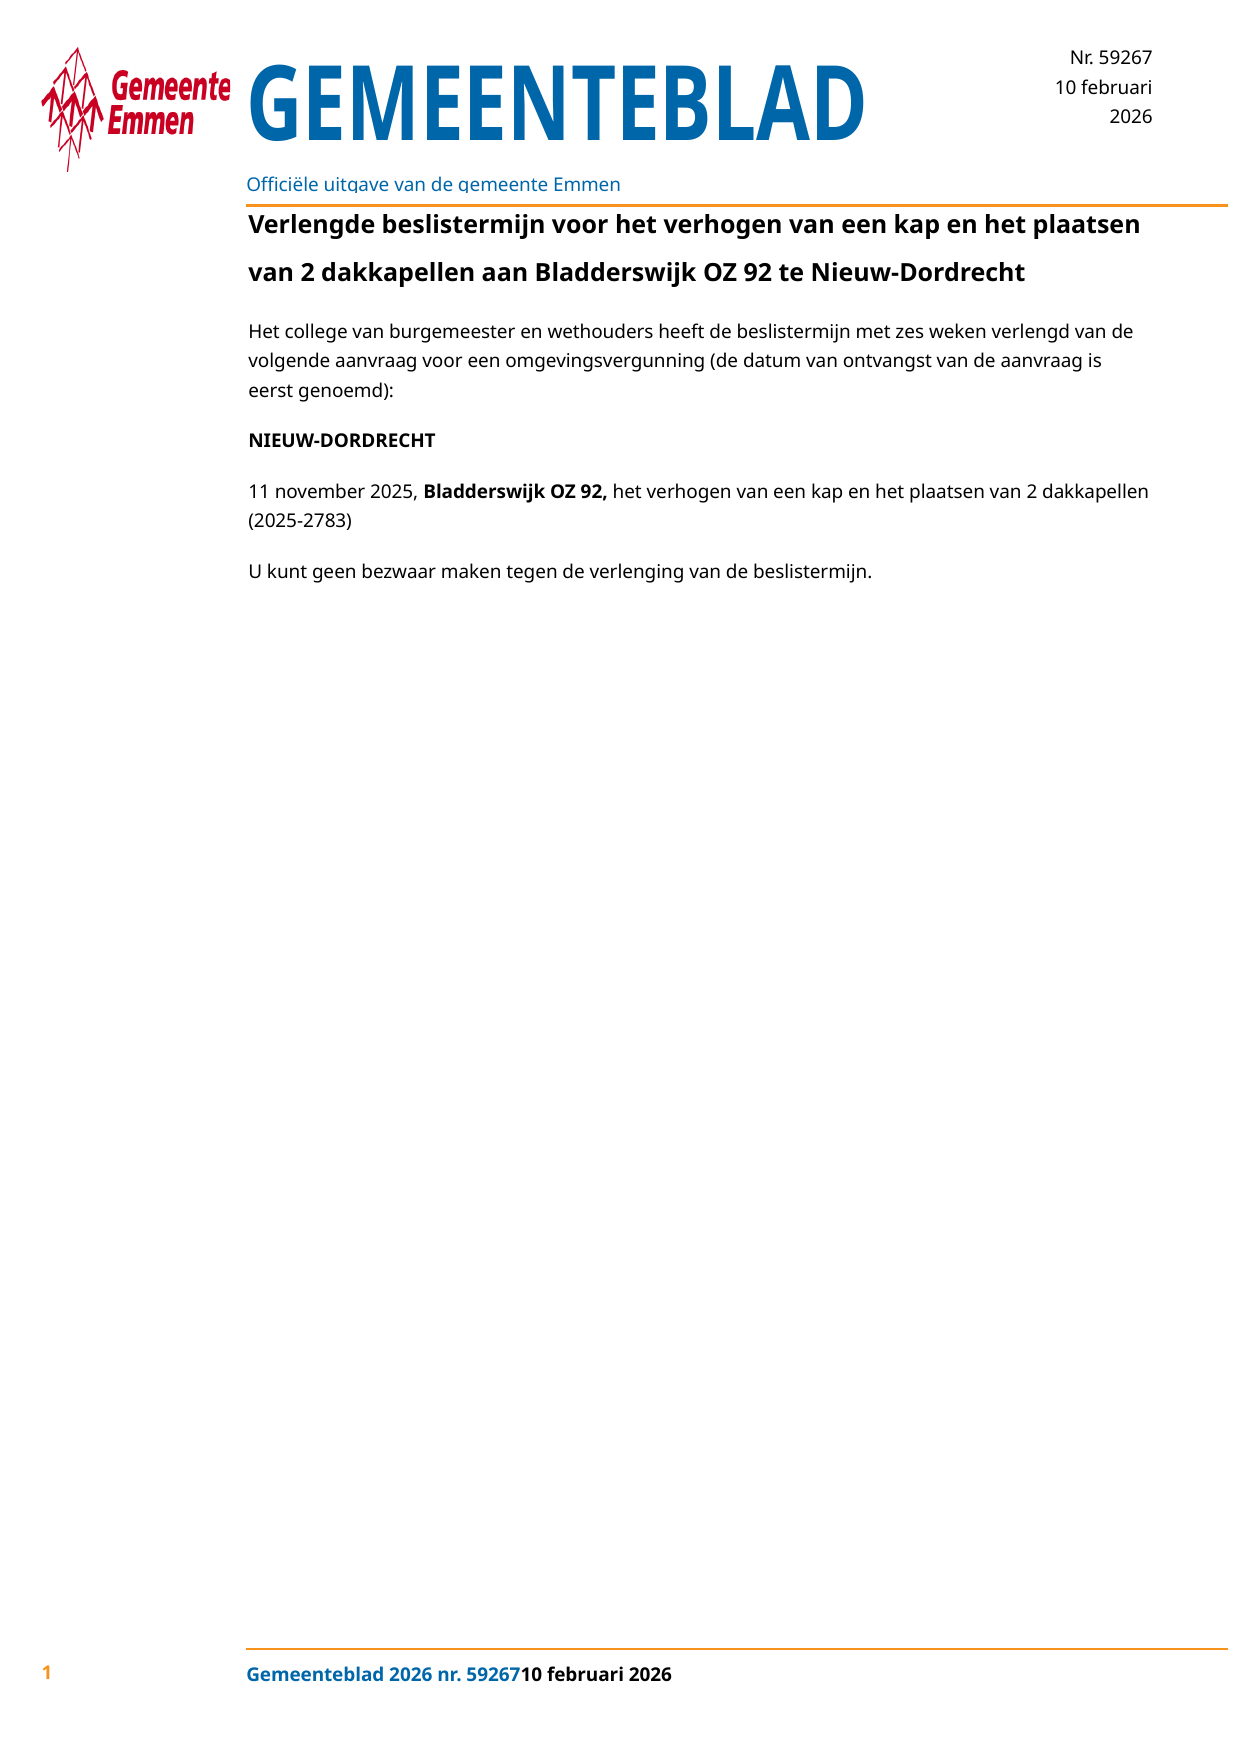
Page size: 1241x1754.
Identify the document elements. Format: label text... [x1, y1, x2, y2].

picture [41, 47, 231, 172]
text 11 november 2025, Bladderswijk OZ 92, het verhogen van een kap en het plaatsen van 2 dakkapellen (2025-2783) [248, 478, 1152, 533]
text Verlengde beslistermijn voor het verhogen van een kap en het plaatsen van 2 dakkapellen aan Bladderswijk OZ 92 te Nieuw-Dordrecht [248, 207, 1152, 288]
text NIEUW-DORDRECHT [248, 427, 1152, 453]
text Het college van burgemeester en wethouders heeft de beslistermijn met zes weken verlengd van de volgende aanvraag voor een omgevingsvergunning (de datum van ontvangst van de aanvraag is eerst genoemd): [248, 318, 1152, 403]
text U kunt geen bezwaar maken tegen de verlenging van de beslistermijn. [248, 558, 1152, 584]
